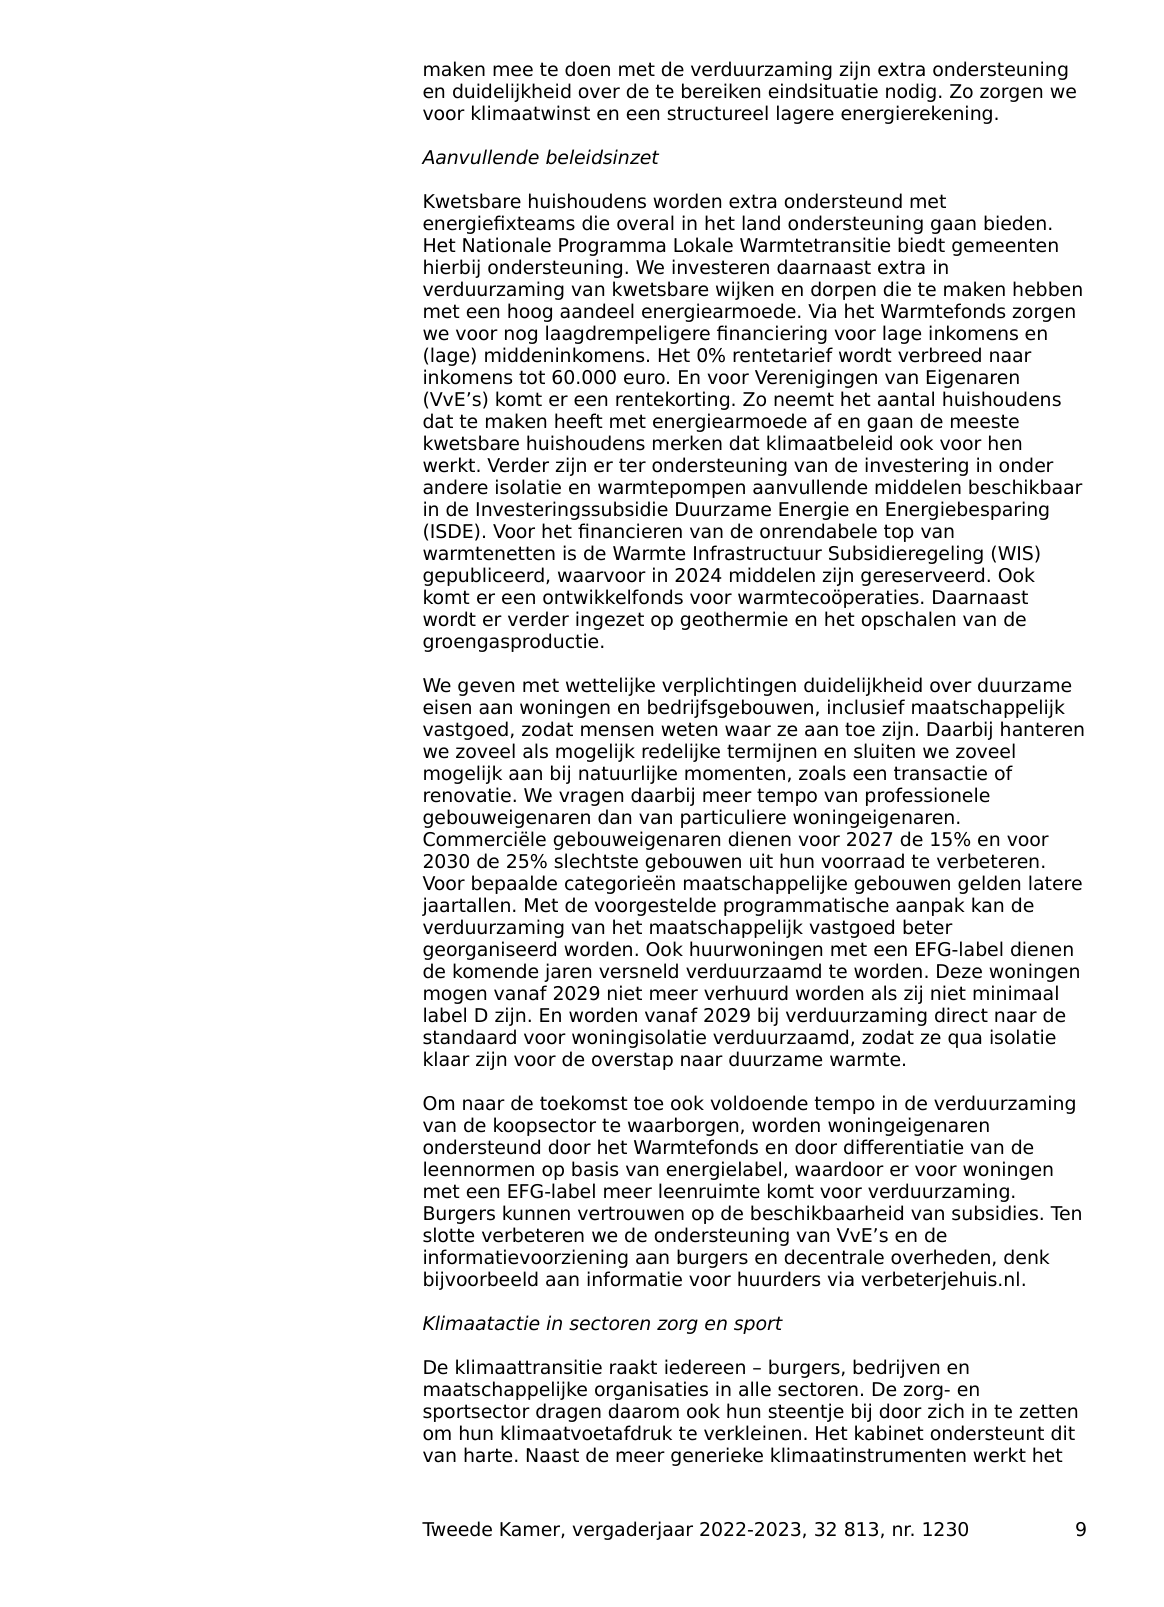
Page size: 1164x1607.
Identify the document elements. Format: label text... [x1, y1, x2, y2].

subtitle Klimaatactie in sectoren zorg en sport [422, 1313, 1087, 1335]
text Om naar de toekomst toe ook voldoende tempo in de verduurzaming van de koopsector te waarborgen, worden woningeigenaren ondersteund door het Warmtefonds en door differentiatie van de leennormen op basis van energielabel, waardoor er voor woningen met een EFG-label meer leenruimte komt voor verduurzaming. Burgers kunnen vertrouwen op de beschikbaarheid van subsidies. Ten slotte verbeteren we de ondersteuning van VvE’s en de informatievoorziening aan burgers en decentrale overheden, denk bijvoorbeeld aan informatie voor huurders via verbeterjehuis.nl. [422, 1093, 1087, 1291]
text maken mee te doen met de verduurzaming zijn extra ondersteuning en duidelijkheid over de te bereiken eindsituatie nodig. Zo zorgen we voor klimaatwinst en een structureel lagere energierekening. [422, 59, 1087, 125]
subtitle Aanvullende beleidsinzet [422, 147, 1087, 169]
text We geven met wettelijke verplichtingen duidelijkheid over duurzame eisen aan woningen en bedrijfsgebouwen, inclusief maatschappelijk vastgoed, zodat mensen weten waar ze aan toe zijn. Daarbij hanteren we zoveel als mogelijk redelijke termijnen en sluiten we zoveel mogelijk aan bij natuurlijke momenten, zoals een transactie of renovatie. We vragen daarbij meer tempo van professionele gebouweigenaren dan van particuliere woningeigenaren. Commerciële gebouweigenaren dienen voor 2027 de 15% en voor 2030 de 25% slechtste gebouwen uit hun voorraad te verbeteren. Voor bepaalde categorieën maatschappelijke gebouwen gelden latere jaartallen. Met de voorgestelde programmatische aanpak kan de verduurzaming van het maatschappelijk vastgoed beter georganiseerd worden. Ook huurwoningen met een EFG-label dienen de komende jaren versneld verduurzaamd te worden. Deze woningen mogen vanaf 2029 niet meer verhuurd worden als zij niet minimaal label D zijn. En worden vanaf 2029 bij verduurzaming direct naar de standaard voor woningisolatie verduurzaamd, zodat ze qua isolatie klaar zijn voor de overstap naar duurzame warmte. [422, 675, 1087, 1071]
text De klimaattransitie raakt iedereen – burgers, bedrijven en maatschappelijke organisaties in alle sectoren. De zorg- en sportsector dragen daarom ook hun steentje bij door zich in te zetten om hun klimaatvoetafdruk te verkleinen. Het kabinet ondersteunt dit van harte. Naast de meer generieke klimaatinstrumenten werkt het [422, 1357, 1087, 1467]
text Kwetsbare huishoudens worden extra ondersteund met energiefixteams die overal in het land ondersteuning gaan bieden. Het Nationale Programma Lokale Warmtetransitie biedt gemeenten hierbij ondersteuning. We investeren daarnaast extra in verduurzaming van kwetsbare wijken en dorpen die te maken hebben met een hoog aandeel energiearmoede. Via het Warmtefonds zorgen we voor nog laagdrempeligere financiering voor lage inkomens en (lage) middeninkomens. Het 0% rentetarief wordt verbreed naar inkomens tot 60.000 euro. En voor Verenigingen van Eigenaren (VvE’s) komt er een rentekorting. Zo neemt het aantal huishoudens dat te maken heeft met energiearmoede af en gaan de meeste kwetsbare huishoudens merken dat klimaatbeleid ook voor hen werkt. Verder zijn er ter ondersteuning van de investering in onder andere isolatie en warmtepompen aanvullende middelen beschikbaar in de Investeringssubsidie Duurzame Energie en Energiebesparing (ISDE). Voor het financieren van de onrendabele top van warmtenetten is de Warmte Infrastructuur Subsidieregeling (WIS) gepubliceerd, waarvoor in 2024 middelen zijn gereserveerd. Ook komt er een ontwikkelfonds voor warmtecoöperaties. Daarnaast wordt er verder ingezet op geothermie en het opschalen van de groengasproductie. [422, 191, 1087, 653]
